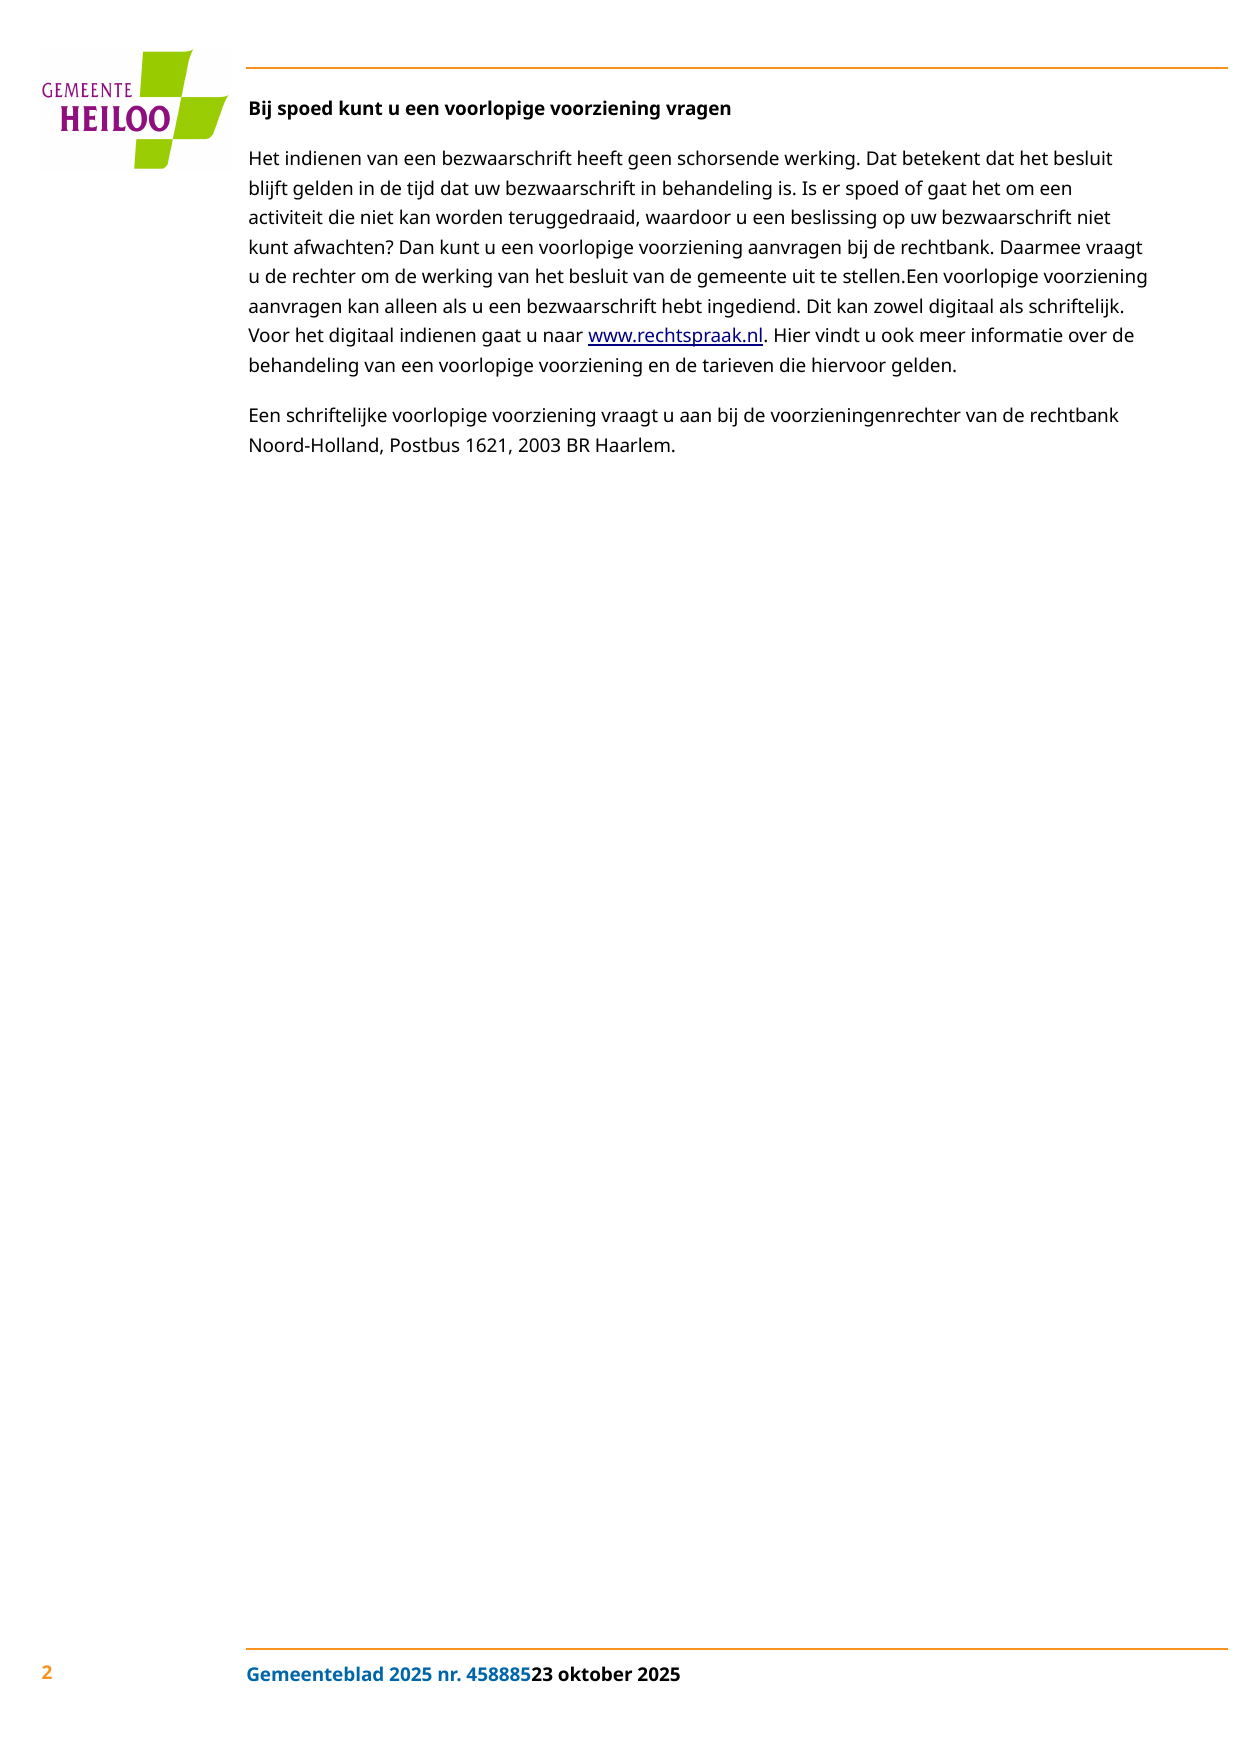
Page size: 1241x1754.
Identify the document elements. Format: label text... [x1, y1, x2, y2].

text Het indienen van een bezwaarschrift heeft geen schorsende werking. Dat betekent dat het besluit blijft gelden in de tijd dat uw bezwaarschrift in behandeling is. Is er spoed of gaat het om een activiteit die niet kan worden teruggedraaid, waardoor u een beslissing op uw bezwaarschrift niet kunt afwachten? Dan kunt u een voorlopige voorziening aanvragen bij de rechtbank. Daarmee vraagt u de rechter om de werking van het besluit van de gemeente uit te stellen.Een voorlopige voorziening aanvragen kan alleen als u een bezwaarschrift hebt ingediend. Dit kan zowel digitaal als schriftelijk. Voor het digitaal indienen gaat u naar www.rechtspraak.nl. Hier vindt u ook meer informatie over de behandeling van een voorlopige voorziening en de tarieven die hiervoor gelden. [248, 145, 1152, 378]
picture [41, 47, 231, 172]
text Bij spoed kunt u een voorlopige voorziening vragen [248, 95, 1152, 121]
text Een schriftelijke voorlopige voorziening vraagt u aan bij de voorzieningenrechter van de rechtbank Noord-Holland, Postbus 1621, 2003 BR Haarlem. [248, 403, 1152, 458]
